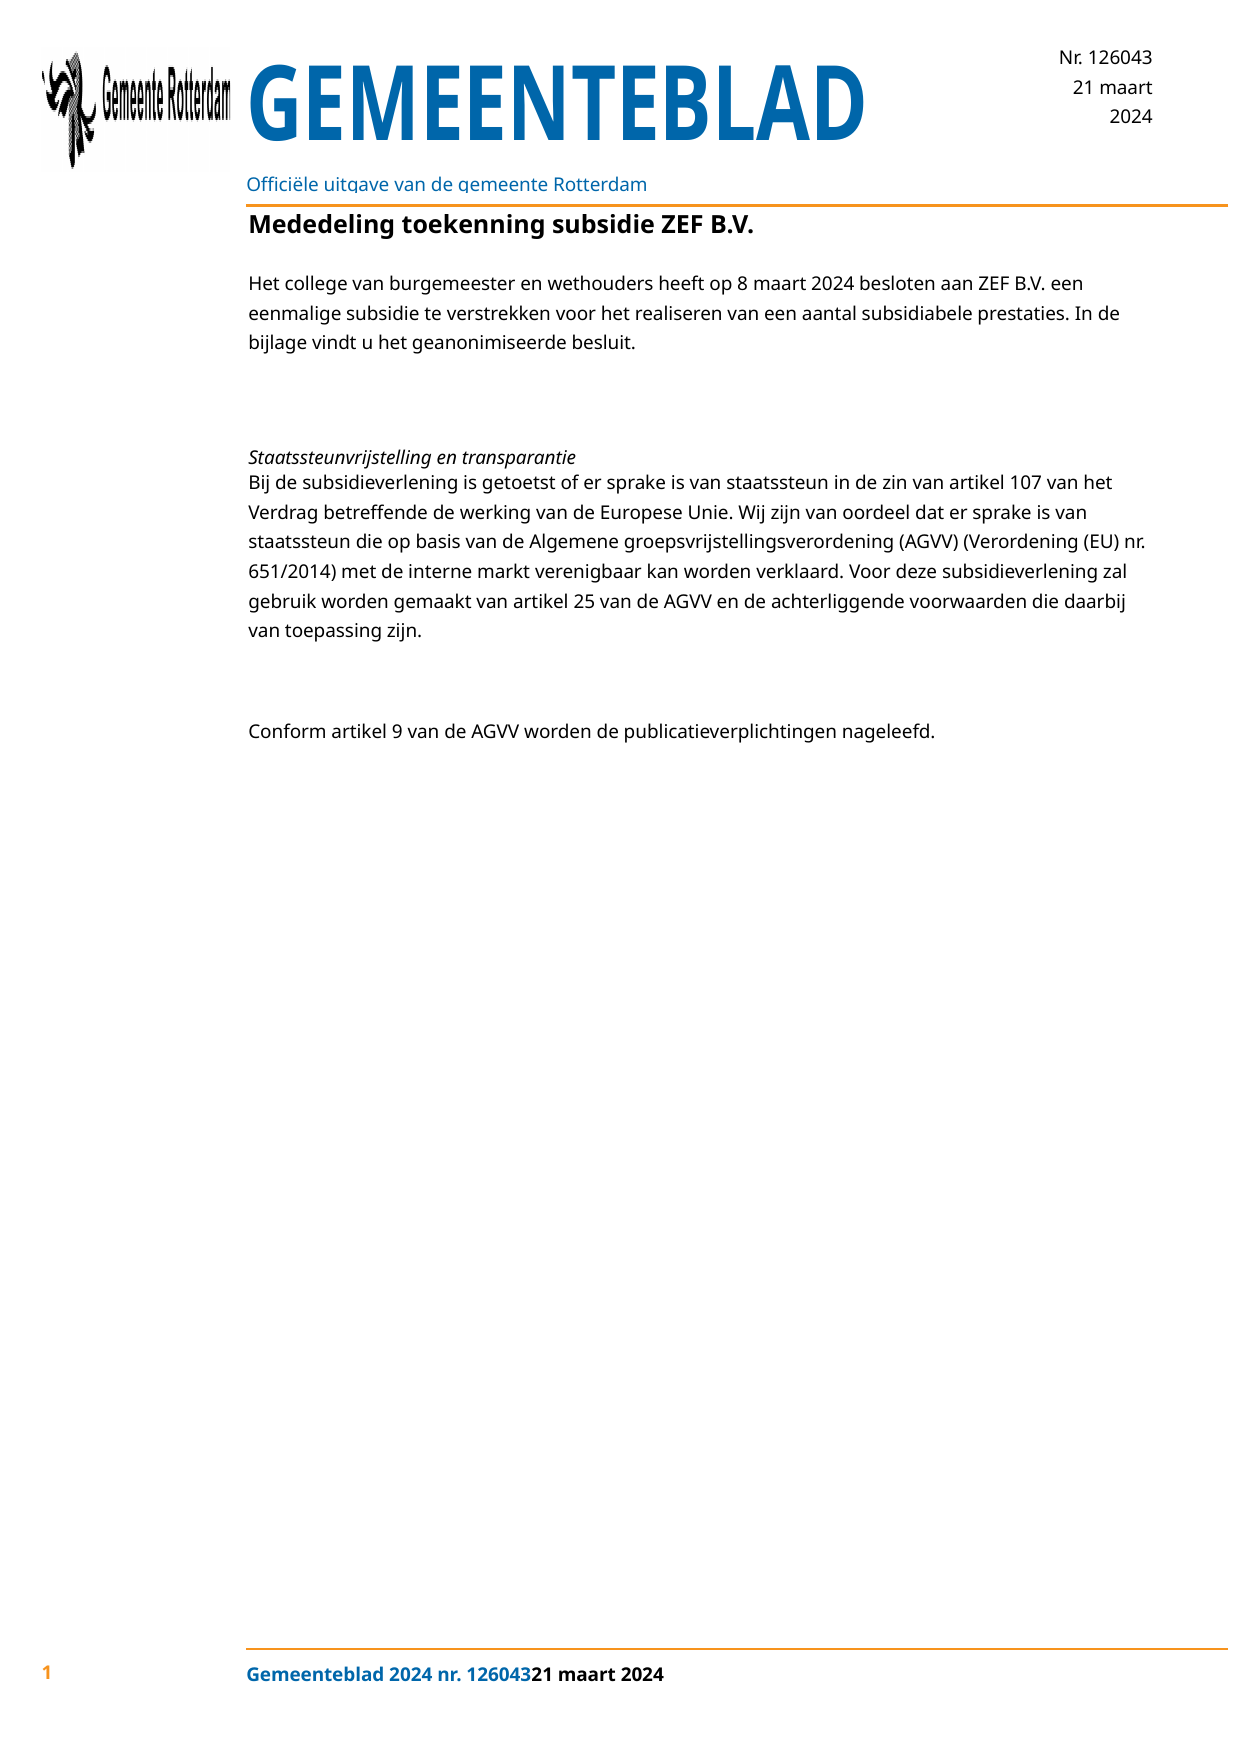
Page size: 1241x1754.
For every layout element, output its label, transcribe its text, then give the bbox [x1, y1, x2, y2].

text Bij de subsidieverlening is getoetst of er sprake is van staatssteun in de zin van artikel 107 van het Verdrag betreffende de werking van de Europese Unie. Wij zijn van oordeel dat er sprake is van staatssteun die op basis van de Algemene groepsvrijstellingsverordening (AGVV) (Verordening (EU) nr. 651/2014) met de interne markt verenigbaar kan worden verklaard. Voor deze subsidieverlening zal gebruik worden gemaakt van artikel 25 van de AGVV en de achterliggende voorwaarden die daarbij van toepassing zijn. [248, 469, 1152, 643]
text Conform artikel 9 van de AGVV worden de publicatieverplichtingen nageleefd. [248, 718, 1152, 744]
text Mededeling toekenning subsidie ZEF B.V. [248, 207, 1152, 241]
text Het college van burgemeester en wethouders heeft op 8 maart 2024 besloten aan ZEF B.V. een eenmalige subsidie te verstrekken voor het realiseren van een aantal subsidiabele prestaties. In de bijlage vindt u het geanonimiseerde besluit. [248, 270, 1152, 355]
picture [41, 47, 231, 172]
text Staatssteunvrijstelling en transparantie [248, 444, 1152, 469]
